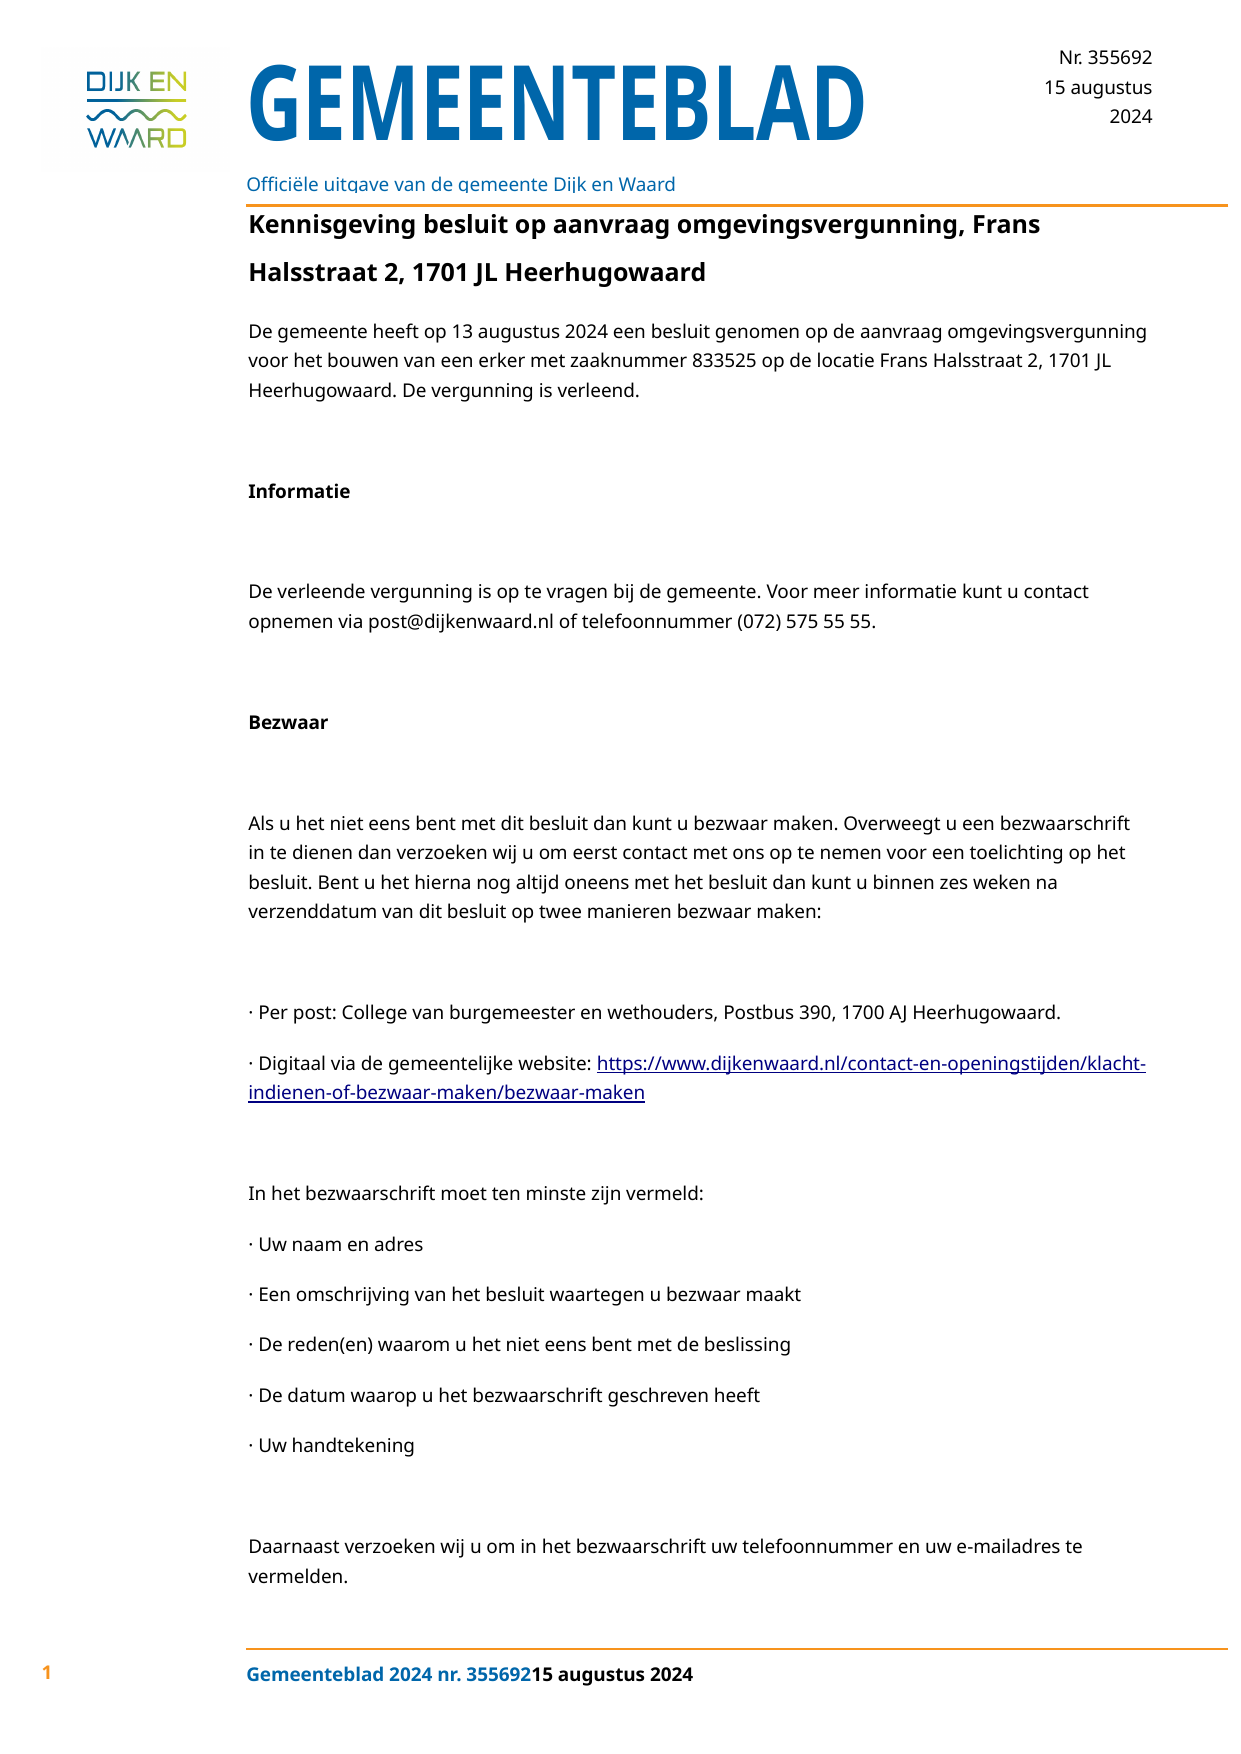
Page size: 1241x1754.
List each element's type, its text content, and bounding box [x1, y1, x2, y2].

text · De datum waarop u het bezwaarschrift geschreven heeft [248, 1382, 1152, 1408]
text Kennisgeving besluit op aanvraag omgevingsvergunning, Frans Halsstraat 2, 1701 JL Heerhugowaard [248, 207, 1152, 288]
text · Een omschrijving van het besluit waartegen u bezwaar maakt [248, 1281, 1152, 1307]
text Bezwaar [248, 709, 1152, 735]
text · Digitaal via de gemeentelijke website: https://www.dijkenwaard.nl/contact-en-openingstijden/klacht-indienen-of-bezwaar-maken/bezwaar-maken [248, 1050, 1152, 1105]
text Daarnaast verzoeken wij u om in het bezwaarschrift uw telefoonnummer en uw e-mailadres te vermelden. [248, 1533, 1152, 1589]
text De gemeente heeft op 13 augustus 2024 een besluit genomen op de aanvraag omgevingsvergunning voor het bouwen van een erker met zaaknummer 833525 op de locatie Frans Halsstraat 2, 1701 JL Heerhugowaard. De vergunning is verleend. [248, 318, 1152, 403]
text Als u het niet eens bent met dit besluit dan kunt u bezwaar maken. Overweegt u een bezwaarschrift in te dienen dan verzoeken wij u om eerst contact met ons op te nemen voor een toelichting op het besluit. Bent u het hierna nog altijd oneens met het besluit dan kunt u binnen zes weken na verzenddatum van dit besluit op twee manieren bezwaar maken: [248, 810, 1152, 924]
text In het bezwaarschrift moet ten minste zijn vermeld: [248, 1180, 1152, 1206]
picture [41, 47, 231, 172]
text · Uw handtekening [248, 1432, 1152, 1458]
text · Uw naam en adres [248, 1231, 1152, 1257]
text · De reden(en) waarom u het niet eens bent met de beslissing [248, 1332, 1152, 1357]
text De verleende vergunning is op te vragen bij de gemeente. Voor meer informatie kunt u contact opnemen via post@dijkenwaard.nl of telefoonnummer (072) 575 55 55. [248, 579, 1152, 634]
text Informatie [248, 478, 1152, 504]
text · Per post: College van burgemeester en wethouders, Postbus 390, 1700 AJ Heerhugowaard. [248, 999, 1152, 1025]
